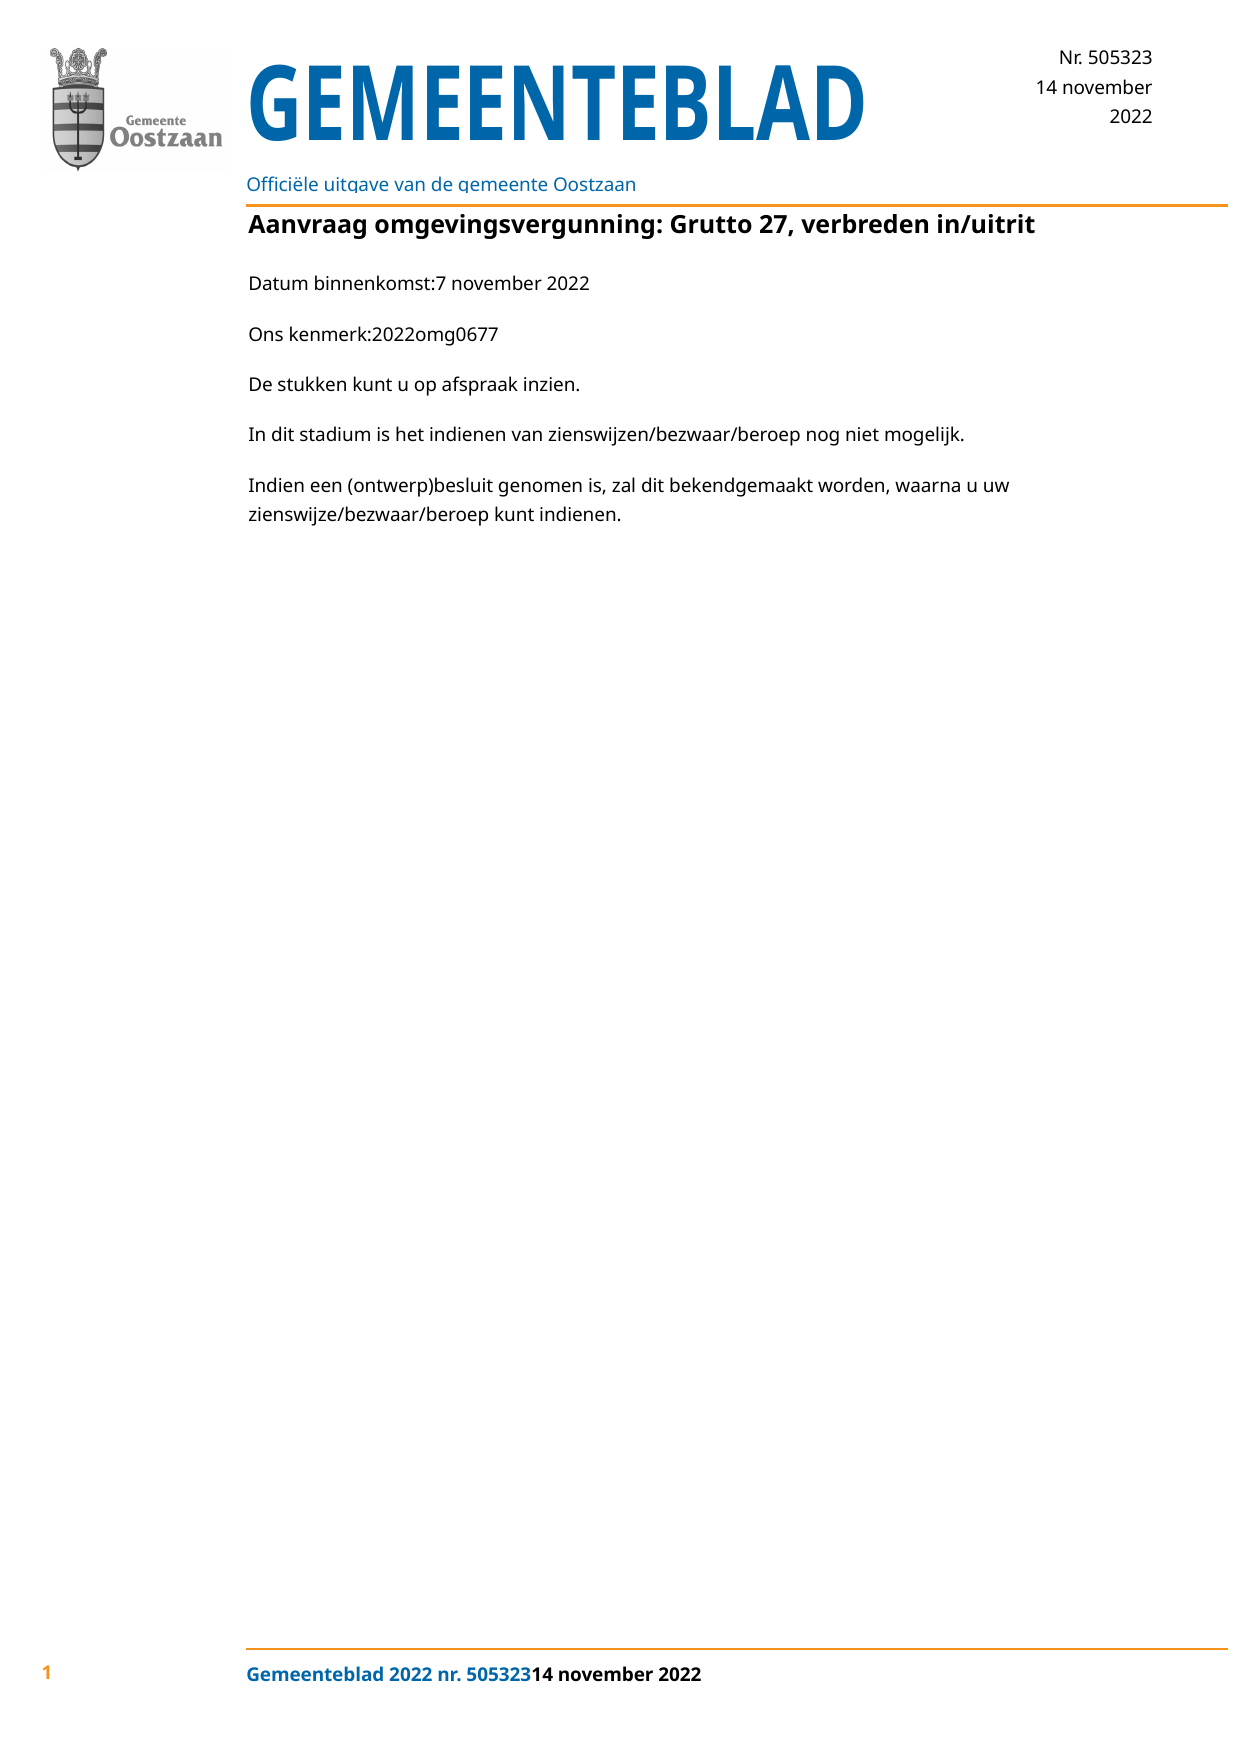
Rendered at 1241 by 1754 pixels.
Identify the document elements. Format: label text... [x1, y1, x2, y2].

text Aanvraag omgevingsvergunning: Grutto 27, verbreden in/uitrit [248, 207, 1152, 241]
picture [41, 47, 231, 172]
text Ons kenmerk:2022omg0677 [248, 321, 1152, 346]
text De stukken kunt u op afspraak inzien. [248, 371, 1152, 397]
text Datum binnenkomst:7 november 2022 [248, 270, 1152, 296]
text Indien een (ontwerp)besluit genomen is, zal dit bekendgemaakt worden, waarna u uw zienswijze/bezwaar/beroep kunt indienen. [248, 472, 1152, 527]
text In dit stadium is het indienen van zienswijzen/bezwaar/beroep nog niet mogelijk. [248, 422, 1152, 447]
